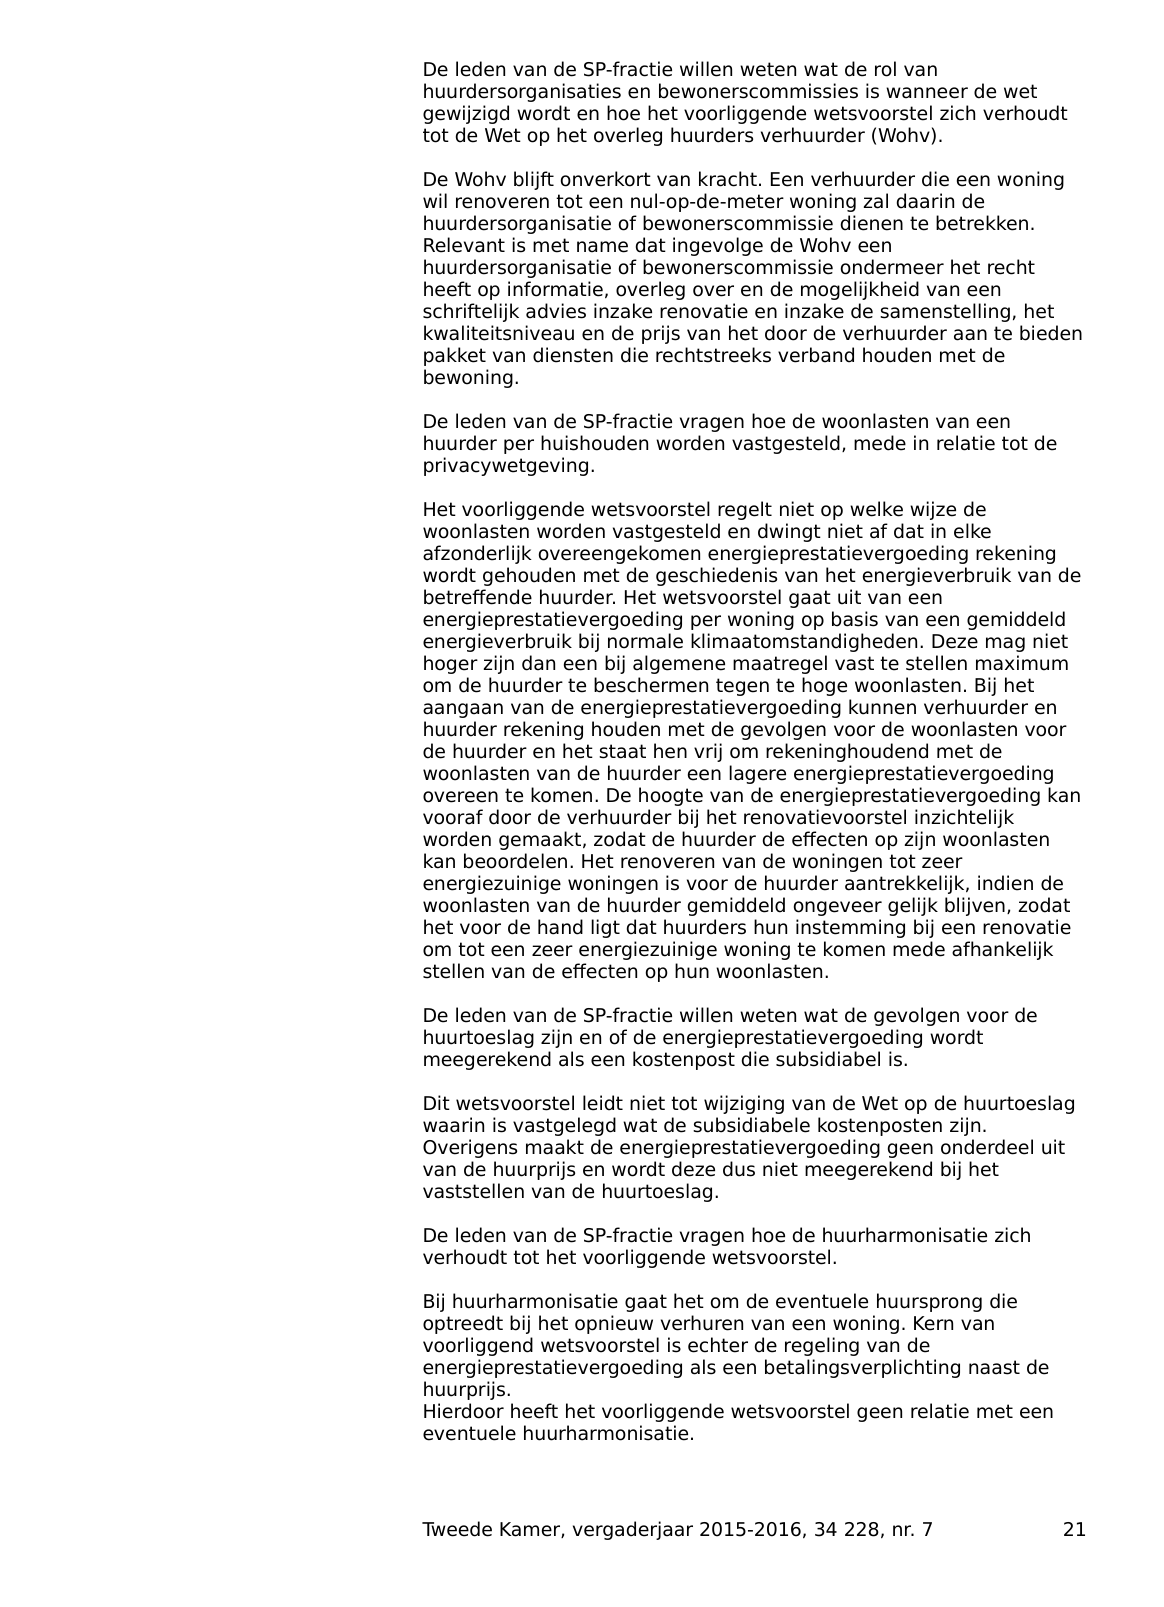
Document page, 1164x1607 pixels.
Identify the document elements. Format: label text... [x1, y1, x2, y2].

text Het voorliggende wetsvoorstel regelt niet op welke wijze de woonlasten worden vastgesteld en dwingt niet af dat in elke afzonderlijk overeengekomen energieprestatievergoeding rekening wordt gehouden met de geschiedenis van het energieverbruik van de betreffende huurder. Het wetsvoorstel gaat uit van een energieprestatievergoeding per woning op basis van een gemiddeld energieverbruik bij normale klimaatomstandigheden. Deze mag niet hoger zijn dan een bij algemene maatregel vast te stellen maximum om de huurder te beschermen tegen te hoge woonlasten. Bij het aangaan van de energieprestatievergoeding kunnen verhuurder en huurder rekening houden met de gevolgen voor de woonlasten voor de huurder en het staat hen vrij om rekeninghoudend met de woonlasten van de huurder een lagere energieprestatievergoeding overeen te komen. De hoogte van de energieprestatievergoeding kan vooraf door de verhuurder bij het renovatievoorstel inzichtelijk worden gemaakt, zodat de huurder de effecten op zijn woonlasten kan beoordelen. Het renoveren van de woningen tot zeer energiezuinige woningen is voor de huurder aantrekkelijk, indien de woonlasten van de huurder gemiddeld ongeveer gelijk blijven, zodat het voor de hand ligt dat huurders hun instemming bij een renovatie om tot een zeer energiezuinige woning te komen mede afhankelijk stellen van de effecten op hun woonlasten. [422, 499, 1087, 983]
text Dit wetsvoorstel leidt niet tot wijziging van de Wet op de huurtoeslag waarin is vastgelegd wat de subsidiabele kostenposten zijn. Overigens maakt de energieprestatievergoeding geen onderdeel uit van de huurprijs en wordt deze dus niet meegerekend bij het vaststellen van de huurtoeslag. [422, 1093, 1087, 1203]
text De leden van de SP-fractie willen weten wat de rol van huurdersorganisaties en bewonerscommissies is wanneer de wet gewijzigd wordt en hoe het voorliggende wetsvoorstel zich verhoudt tot de Wet op het overleg huurders verhuurder (Wohv). [422, 59, 1087, 147]
text Bij huurharmonisatie gaat het om de eventuele huursprong die optreedt bij het opnieuw verhuren van een woning. Kern van voorliggend wetsvoorstel is echter de regeling van de energieprestatievergoeding als een betalingsverplichting naast de huurprijs. [422, 1291, 1087, 1401]
text De leden van de SP-fractie vragen hoe de woonlasten van een huurder per huishouden worden vastgesteld, mede in relatie tot de privacywetgeving. [422, 411, 1087, 477]
text De Wohv blijft onverkort van kracht. Een verhuurder die een woning wil renoveren tot een nul-op-de-meter woning zal daarin de huurdersorganisatie of bewonerscommissie dienen te betrekken. Relevant is met name dat ingevolge de Wohv een huurdersorganisatie of bewonerscommissie ondermeer het recht heeft op informatie, overleg over en de mogelijkheid van een schriftelijk advies inzake renovatie en inzake de samenstelling, het kwaliteitsniveau en de prijs van het door de verhuurder aan te bieden pakket van diensten die rechtstreeks verband houden met de bewoning. [422, 169, 1087, 389]
text De leden van de SP-fractie willen weten wat de gevolgen voor de huurtoeslag zijn en of de energieprestatievergoeding wordt meegerekend als een kostenpost die subsidiabel is. [422, 1005, 1087, 1071]
text De leden van de SP-fractie vragen hoe de huurharmonisatie zich verhoudt tot het voorliggende wetsvoorstel. [422, 1225, 1087, 1269]
text Hierdoor heeft het voorliggende wetsvoorstel geen relatie met een eventuele huurharmonisatie. [422, 1401, 1087, 1445]
